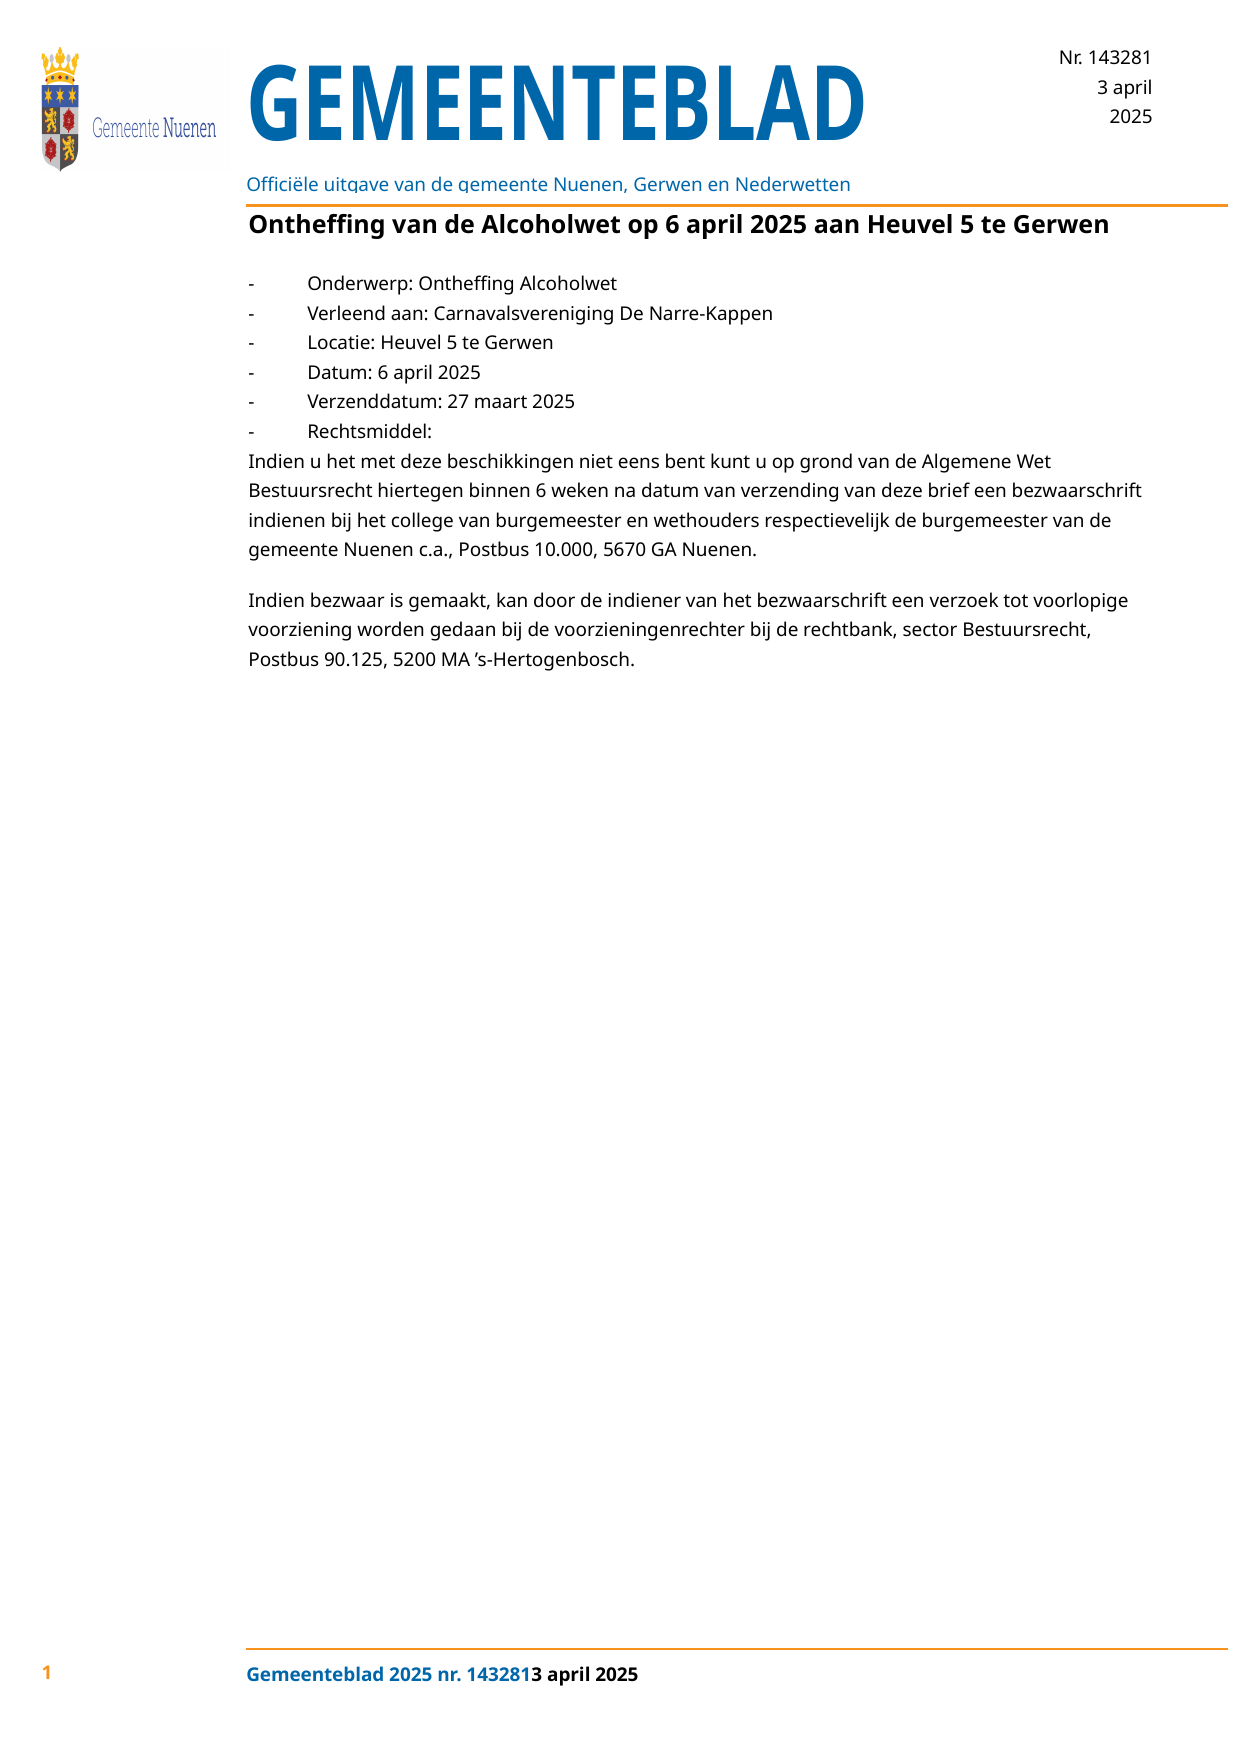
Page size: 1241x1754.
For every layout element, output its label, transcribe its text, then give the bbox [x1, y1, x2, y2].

list Datum: 6 april 2025 [248, 359, 1152, 385]
list Verzenddatum: 27 maart 2025 [248, 389, 1152, 414]
text Ontheffing van de Alcoholwet op 6 april 2025 aan Heuvel 5 te Gerwen [248, 207, 1152, 241]
list Locatie: Heuvel 5 te Gerwen [248, 329, 1152, 355]
list Rechtsmiddel: [248, 418, 1152, 444]
picture [41, 47, 231, 172]
list Verleend aan: Carnavalsvereniging De Narre-Kappen [248, 300, 1152, 326]
text Indien u het met deze beschikkingen niet eens bent kunt u op grond van de Algemene Wet Bestuursrecht hiertegen binnen 6 weken na datum van verzending van deze brief een bezwaarschrift indienen bij het college van burgemeester en wethouders respectievelijk de burgemeester van de gemeente Nuenen c.a., Postbus 10.000, 5670 GA Nuenen. [248, 448, 1152, 562]
text Indien bezwaar is gemaakt, kan door de indiener van het bezwaarschrift een verzoek tot voorlopige voorziening worden gedaan bij de voorzieningenrechter bij de rechtbank, sector Bestuursrecht, Postbus 90.125, 5200 MA ’s-Hertogenbosch. [248, 587, 1152, 672]
list Onderwerp: Ontheffing Alcoholwet [248, 270, 1152, 296]
